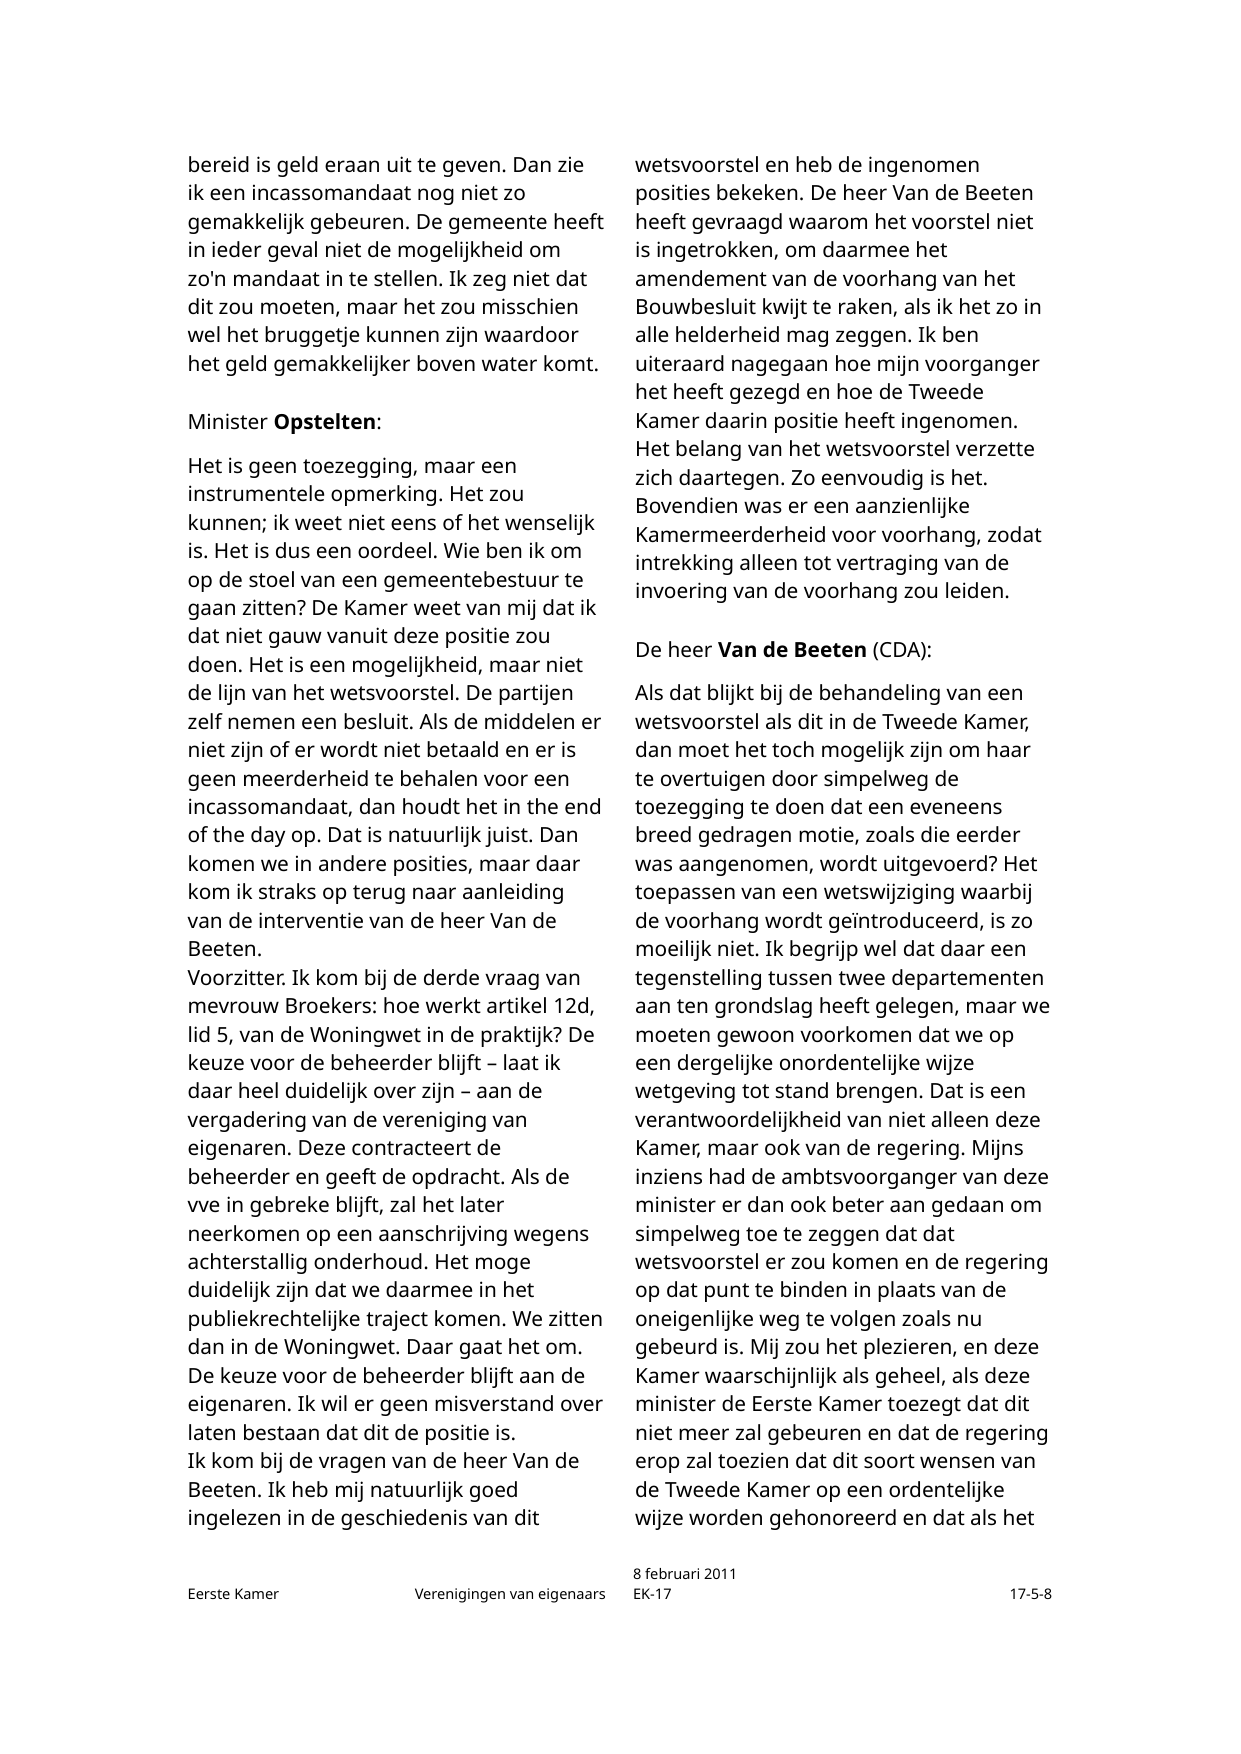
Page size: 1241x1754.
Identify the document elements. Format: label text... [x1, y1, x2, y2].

text De heer Van de Beeten (CDA): [635, 635, 1053, 663]
text Minister Opstelten: [187, 407, 605, 436]
text Als dat blijkt bij de behandeling van een wetsvoorstel als dit in de Tweede Kamer, dan moet het toch mogelijk zijn om haar te overtuigen door simpelweg de toezegging te doen dat een eveneens breed gedragen motie, zoals die eerder was aangenomen, wordt uitgevoerd? Het toepassen van een wetswijziging waarbij de voorhang wordt geïntroduceerd, is zo moeilijk niet. Ik begrijp wel dat daar een tegenstelling tussen twee departementen aan ten grondslag heeft gelegen, maar we moeten gewoon voorkomen dat we op een dergelijke onordentelijke wijze wetgeving tot stand brengen. Dat is een verantwoordelijkheid van niet alleen deze Kamer, maar ook van de regering. Mijns inziens had de ambtsvoorganger van deze minister er dan ook beter aan gedaan om simpelweg toe te zeggen dat dat wetsvoorstel er zou komen en de regering op dat punt te binden in plaats van de oneigenlijke weg te volgen zoals nu gebeurd is. Mij zou het plezieren, en deze Kamer waarschijnlijk als geheel, als deze minister de Eerste Kamer toezegt dat dit niet meer zal gebeuren en dat de regering erop zal toezien dat dit soort wensen van de Tweede Kamer op een ordentelijke wijze worden gehonoreerd en dat als het [635, 678, 1053, 1532]
text Ik kom bij de vragen van de heer Van de Beeten. Ik heb mij natuurlijk goed ingelezen in de geschiedenis van dit [187, 1446, 605, 1532]
text Voorzitter. Ik kom bij de derde vraag van mevrouw Broekers: hoe werkt artikel 12d, lid 5, van de Woningwet in de praktijk? De keuze voor de beheerder blijft – laat ik daar heel duidelijk over zijn – aan de vergadering van de vereniging van eigenaren. Deze contracteert de beheerder en geeft de opdracht. Als de vve in gebreke blijft, zal het later neerkomen op een aanschrijving wegens achterstallig onderhoud. Het moge duidelijk zijn dat we daarmee in het publiekrechtelijke traject komen. We zitten dan in de Woningwet. Daar gaat het om. De keuze voor de beheerder blijft aan de eigenaren. Ik wil er geen misverstand over laten bestaan dat dit de positie is. [187, 963, 605, 1446]
text wetsvoorstel en heb de ingenomen posities bekeken. De heer Van de Beeten heeft gevraagd waarom het voorstel niet is ingetrokken, om daarmee het amendement van de voorhang van het Bouwbesluit kwijt te raken, als ik het zo in alle helderheid mag zeggen. Ik ben uiteraard nagegaan hoe mijn voorganger het heeft gezegd en hoe de Tweede Kamer daarin positie heeft ingenomen. Het belang van het wetsvoorstel verzette zich daartegen. Zo eenvoudig is het. Bovendien was er een aanzienlijke Kamermeerderheid voor voorhang, zodat intrekking alleen tot vertraging van de invoering van de voorhang zou leiden. [635, 150, 1053, 605]
text Het is geen toezegging, maar een instrumentele opmerking. Het zou kunnen; ik weet niet eens of het wenselijk is. Het is dus een oordeel. Wie ben ik om op de stoel van een gemeentebestuur te gaan zitten? De Kamer weet van mij dat ik dat niet gauw vanuit deze positie zou doen. Het is een mogelijkheid, maar niet de lijn van het wetsvoorstel. De partijen zelf nemen een besluit. Als de middelen er niet zijn of er wordt niet betaald en er is geen meerderheid te behalen voor een incassomandaat, dan houdt het in the end of the day op. Dat is natuurlijk juist. Dan komen we in andere posities, maar daar kom ik straks op terug naar aanleiding van de interventie van de heer Van de Beeten. [187, 451, 605, 963]
text bereid is geld eraan uit te geven. Dan zie ik een incassomandaat nog niet zo gemakkelijk gebeuren. De gemeente heeft in ieder geval niet de mogelijkheid om zo'n mandaat in te stellen. Ik zeg niet dat dit zou moeten, maar het zou misschien wel het bruggetje kunnen zijn waardoor het geld gemakkelijker boven water komt. [187, 150, 605, 377]
